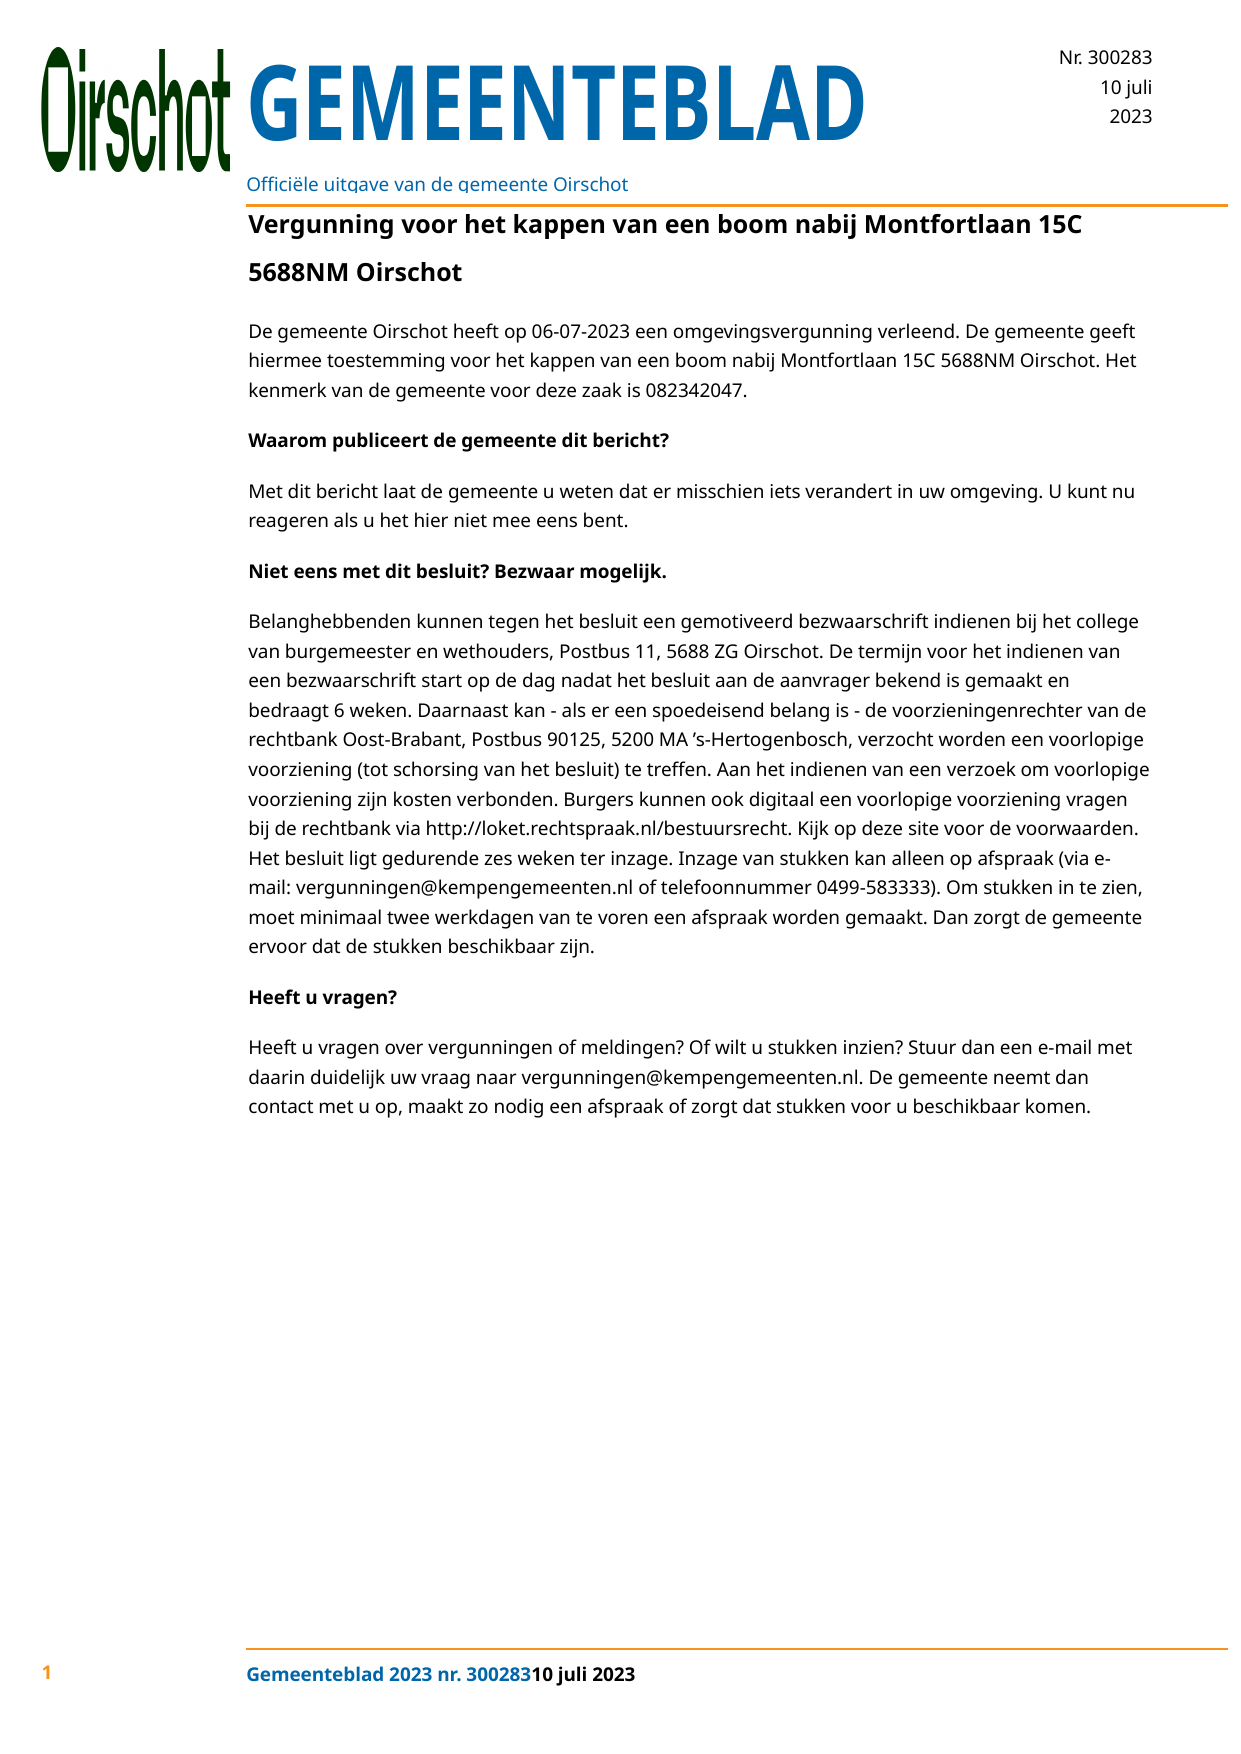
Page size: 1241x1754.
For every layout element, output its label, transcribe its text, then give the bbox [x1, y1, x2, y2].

text Waarom publiceert de gemeente dit bericht? [248, 427, 1152, 453]
text De gemeente Oirschot heeft op 06-07-2023 een omgevingsvergunning verleend. De gemeente geeft hiermee toestemming voor het kappen van een boom nabij Montfortlaan 15C 5688NM Oirschot. Het kenmerk van de gemeente voor deze zaak is 082342047. [248, 318, 1152, 403]
text Belanghebbenden kunnen tegen het besluit een gemotiveerd bezwaarschrift indienen bij het college van burgemeester en wethouders, Postbus 11, 5688 ZG Oirschot. De termijn voor het indienen van een bezwaarschrift start op de dag nadat het besluit aan de aanvrager bekend is gemaakt en bedraagt 6 weken. Daarnaast kan - als er een spoedeisend belang is - de voorzieningenrechter van de rechtbank Oost-Brabant, Postbus 90125, 5200 MA ’s-Hertogenbosch, verzocht worden een voorlopige voorziening (tot schorsing van het besluit) te treffen. Aan het indienen van een verzoek om voorlopige voorziening zijn kosten verbonden. Burgers kunnen ook digitaal een voorlopige voorziening vragen bij de rechtbank via http://loket.rechtspraak.nl/bestuursrecht. Kijk op deze site voor de voorwaarden. Het besluit ligt gedurende zes weken ter inzage. Inzage van stukken kan alleen op afspraak (via e-mail: vergunningen@kempengemeenten.nl of telefoonnummer 0499-583333). Om stukken in te zien, moet minimaal twee werkdagen van te voren een afspraak worden gemaakt. Dan zorgt de gemeente ervoor dat de stukken beschikbaar zijn. [248, 608, 1152, 959]
picture [41, 47, 231, 172]
text Heeft u vragen? [248, 984, 1152, 1010]
text Vergunning voor het kappen van een boom nabij Montfortlaan 15C 5688NM Oirschot [248, 207, 1152, 288]
text Heeft u vragen over vergunningen of meldingen? Of wilt u stukken inzien? Stuur dan een e-mail met daarin duidelijk uw vraag naar vergunningen@kempengemeenten.nl. De gemeente neemt dan contact met u op, maakt zo nodig een afspraak of zorgt dat stukken voor u beschikbaar komen. [248, 1034, 1152, 1119]
text Niet eens met dit besluit? Bezwaar mogelijk. [248, 558, 1152, 584]
text Met dit bericht laat de gemeente u weten dat er misschien iets verandert in uw omgeving. U kunt nu reageren als u het hier niet mee eens bent. [248, 478, 1152, 533]
